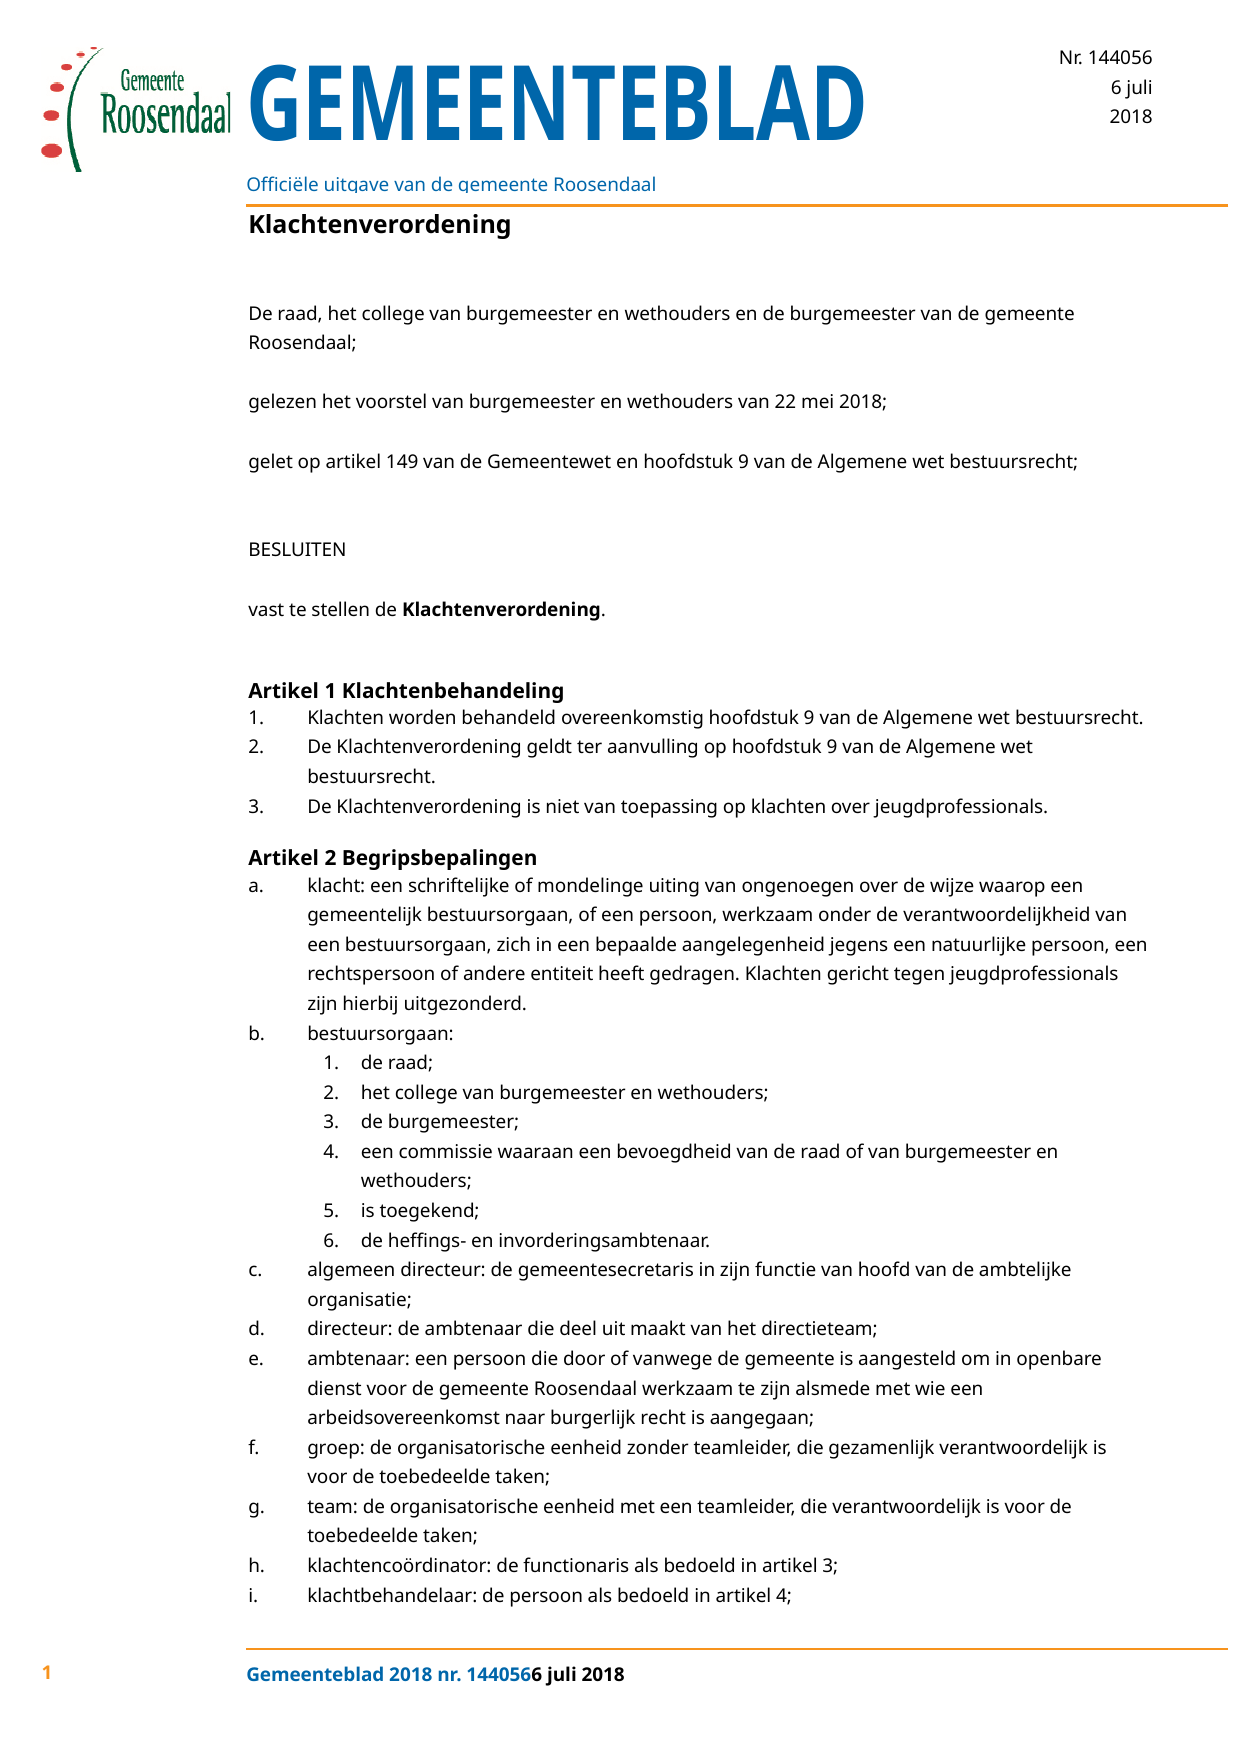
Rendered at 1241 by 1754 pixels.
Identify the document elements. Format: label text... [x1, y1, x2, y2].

list groep: de organisatorische eenheid zonder teamleider, die gezamenlijk verantwoordelijk is voor de toebedeelde taken; [248, 1434, 1152, 1489]
text gelet op artikel 149 van de Gemeentewet en hoofdstuk 9 van de Algemene wet bestuursrecht; [248, 448, 1152, 473]
text De raad, het college van burgemeester en wethouders en de burgemeester van de gemeente Roosendaal; [248, 300, 1152, 355]
list de heffings- en invorderingsambtenaar. [323, 1227, 1152, 1252]
list is toegekend; [323, 1197, 1152, 1223]
list klachtbehandelaar: de persoon als bedoeld in artikel 4; [248, 1582, 1152, 1607]
text Artikel 1 Klachtenbehandeling [248, 676, 1152, 704]
list De Klachtenverordening geldt ter aanvulling op hoofdstuk 9 van de Algemene wet bestuursrecht. [248, 734, 1152, 789]
list team: de organisatorische eenheid met een teamleider, die verantwoordelijk is voor de toebedeelde taken; [248, 1493, 1152, 1548]
text Artikel 2 Begripsbepalingen [248, 843, 1152, 872]
list een commissie waaraan een bevoegdheid van de raad of van burgemeester en wethouders; [323, 1138, 1152, 1193]
list ambtenaar: een persoon die door of vanwege de gemeente is aangesteld om in openbare dienst voor de gemeente Roosendaal werkzaam te zijn alsmede met wie een arbeidsovereenkomst naar burgerlijk recht is aangegaan; [248, 1345, 1152, 1430]
list bestuursorgaan: [248, 1020, 1152, 1045]
list de raad; [323, 1049, 1152, 1075]
text vast te stellen de Klachtenverordening. [248, 596, 1152, 621]
list De Klachtenverordening is niet van toepassing op klachten over jeugdprofessionals. [248, 793, 1152, 819]
list directeur: de ambtenaar die deel uit maakt van het directieteam; [248, 1316, 1152, 1341]
list klacht: een schriftelijke of mondelinge uiting van ongenoegen over de wijze waarop een gemeentelijk bestuursorgaan, of een persoon, werkzaam onder de verantwoordelijkheid van een bestuursorgaan, zich in een bepaalde aangelegenheid jegens een natuurlijke persoon, een rechtspersoon of andere entiteit heeft gedragen. Klachten gericht tegen jeugdprofessionals zijn hierbij uitgezonderd. [248, 872, 1152, 1016]
text BESLUITEN [248, 537, 1152, 562]
list het college van burgemeester en wethouders; [323, 1079, 1152, 1104]
list klachtencoördinator: de functionaris als bedoeld in artikel 3; [248, 1552, 1152, 1578]
text Klachtenverordening [248, 207, 1152, 241]
list de burgemeester; [323, 1108, 1152, 1134]
picture [41, 47, 231, 172]
list algemeen directeur: de gemeentesecretaris in zijn functie van hoofd van de ambtelijke organisatie; [248, 1256, 1152, 1312]
text gelezen het voorstel van burgemeester en wethouders van 22 mei 2018; [248, 389, 1152, 414]
list Klachten worden behandeld overeenkomstig hoofdstuk 9 van de Algemene wet bestuursrecht. [248, 704, 1152, 730]
